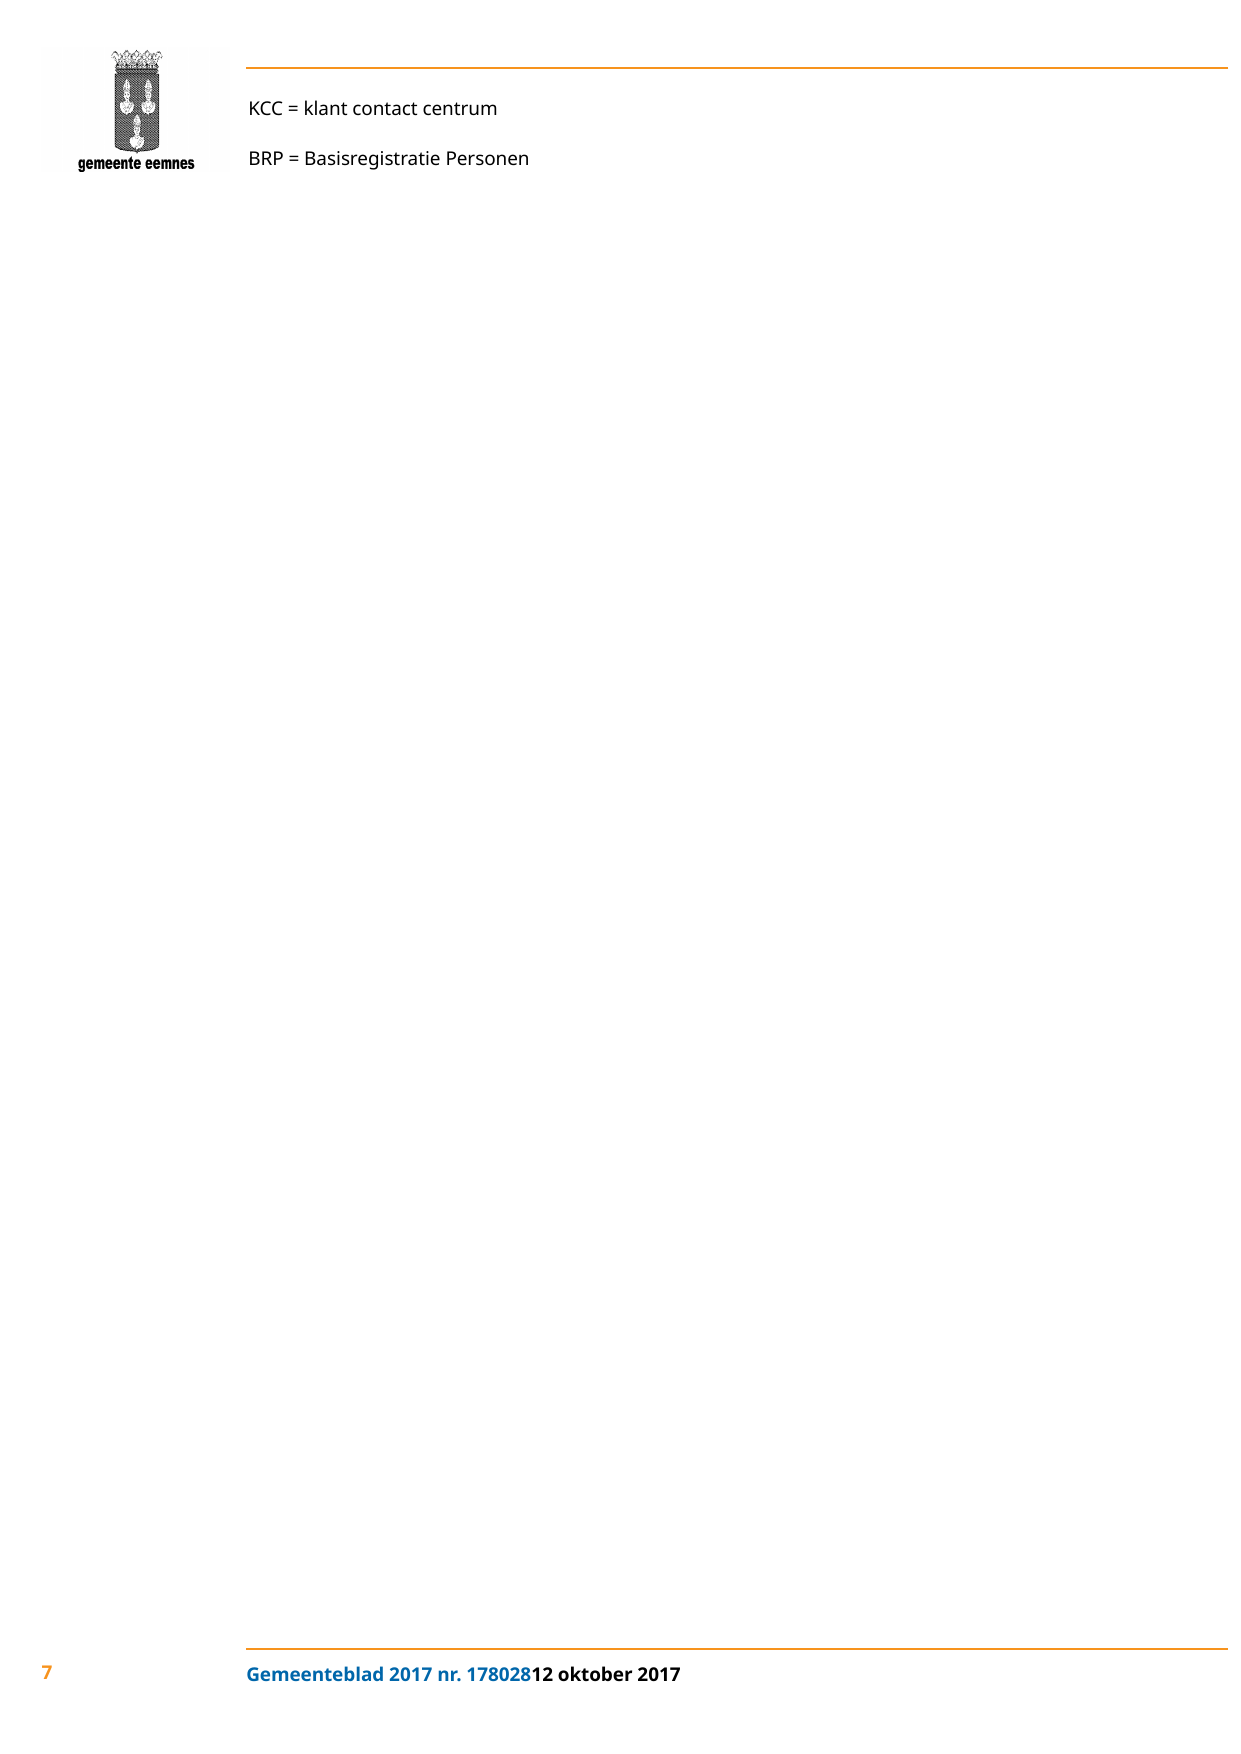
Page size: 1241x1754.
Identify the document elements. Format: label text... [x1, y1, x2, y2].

text BRP = Basisregistratie Personen [248, 145, 1152, 171]
picture [41, 47, 231, 172]
text KCC = klant contact centrum [248, 95, 1152, 121]
